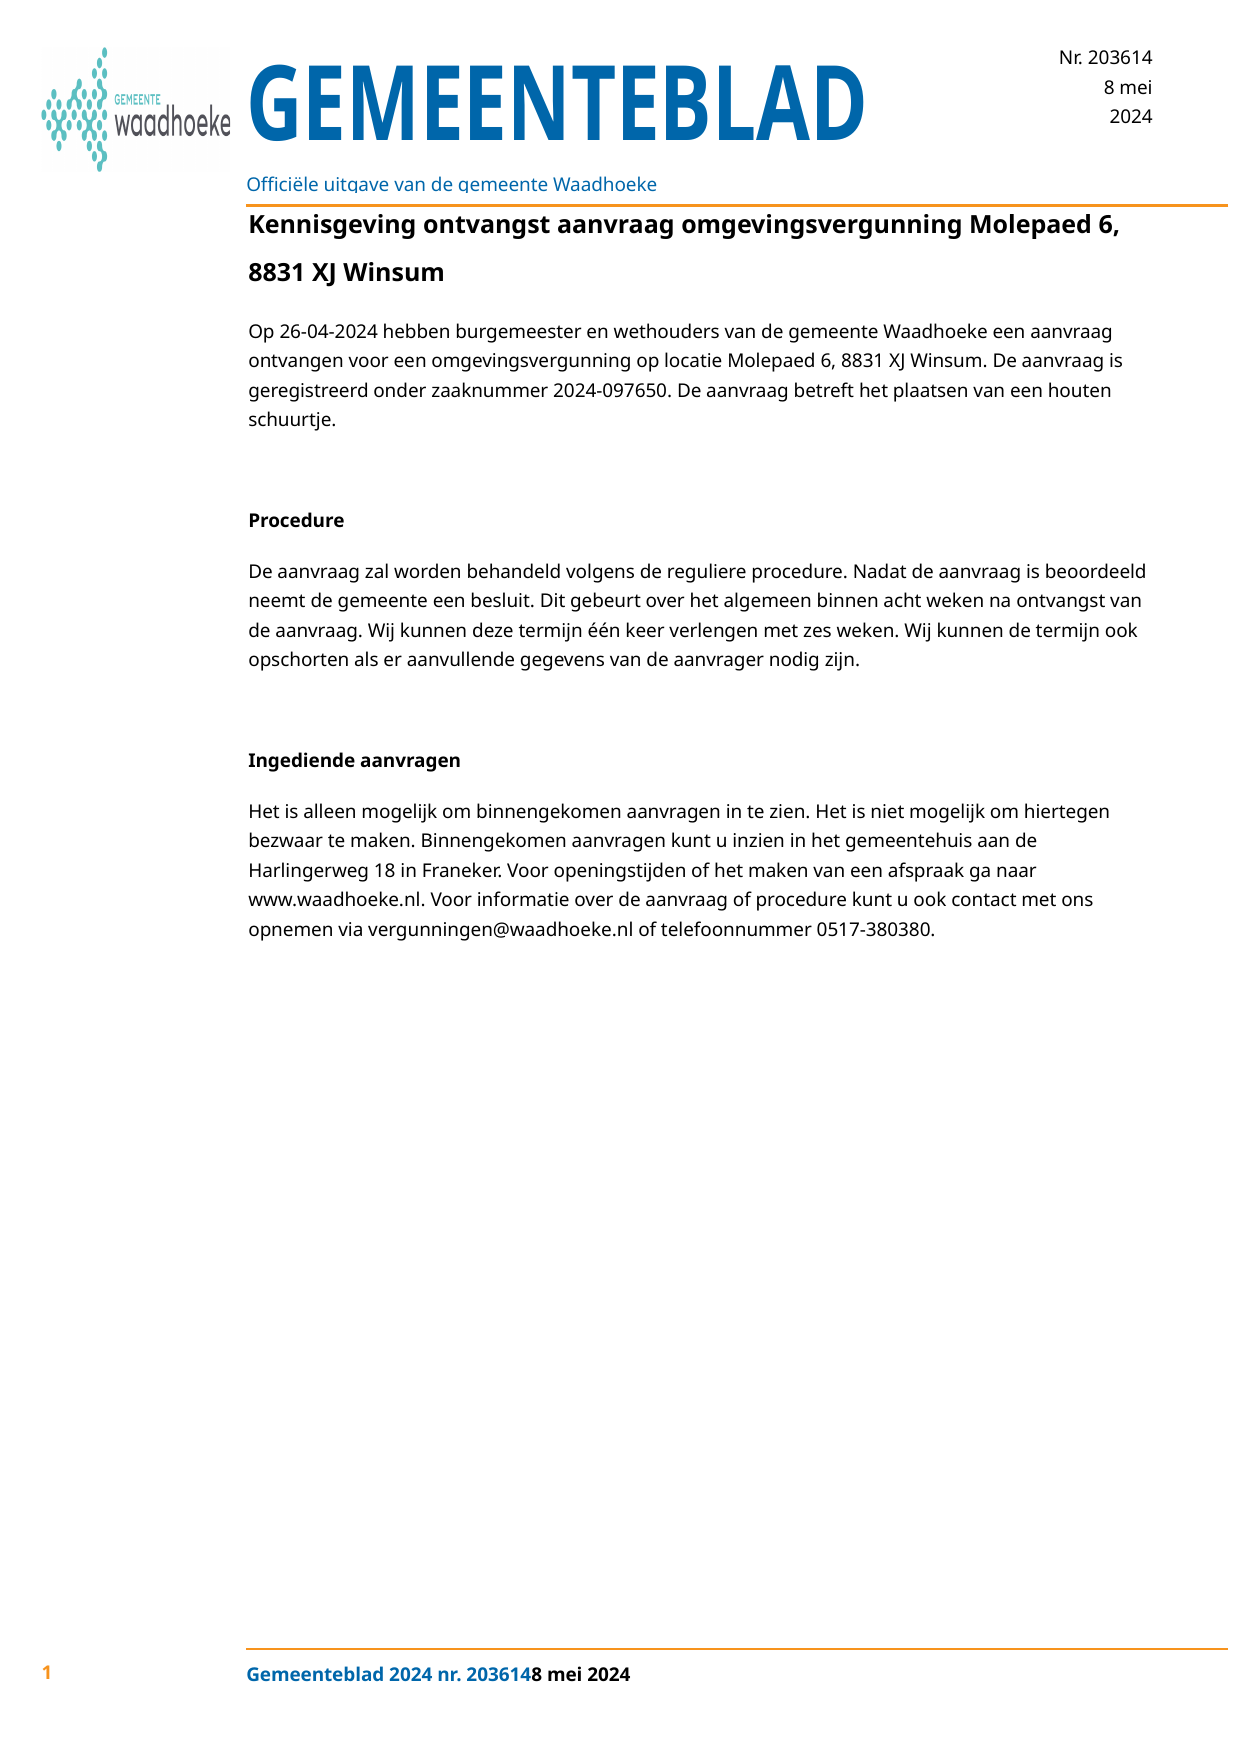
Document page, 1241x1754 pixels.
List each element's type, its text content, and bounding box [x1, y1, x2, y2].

text De aanvraag zal worden behandeld volgens de reguliere procedure. Nadat de aanvraag is beoordeeld neemt de gemeente een besluit. Dit gebeurt over het algemeen binnen acht weken na ontvangst van de aanvraag. Wij kunnen deze termijn één keer verlengen met zes weken. Wij kunnen de termijn ook opschorten als er aanvullende gegevens van de aanvrager nodig zijn. [248, 558, 1152, 672]
text Ingediende aanvragen [248, 747, 1152, 773]
text Het is alleen mogelijk om binnengekomen aanvragen in te zien. Het is niet mogelijk om hiertegen bezwaar te maken. Binnengekomen aanvragen kunt u inzien in het gemeentehuis aan de Harlingerweg 18 in Franeker. Voor openingstijden of het maken van een afspraak ga naar www.waadhoeke.nl. Voor informatie over de aanvraag of procedure kunt u ook contact met ons opnemen via vergunningen@waadhoeke.nl of telefoonnummer 0517-380380. [248, 798, 1152, 942]
picture [41, 47, 231, 172]
text Op 26-04-2024 hebben burgemeester en wethouders van de gemeente Waadhoeke een aanvraag ontvangen voor een omgevingsvergunning op locatie Molepaed 6, 8831 XJ Winsum. De aanvraag is geregistreerd onder zaaknummer 2024-097650. De aanvraag betreft het plaatsen van een houten schuurtje. [248, 318, 1152, 432]
text Kennisgeving ontvangst aanvraag omgevingsvergunning Molepaed 6, 8831 XJ Winsum [248, 207, 1152, 288]
text Procedure [248, 507, 1152, 533]
